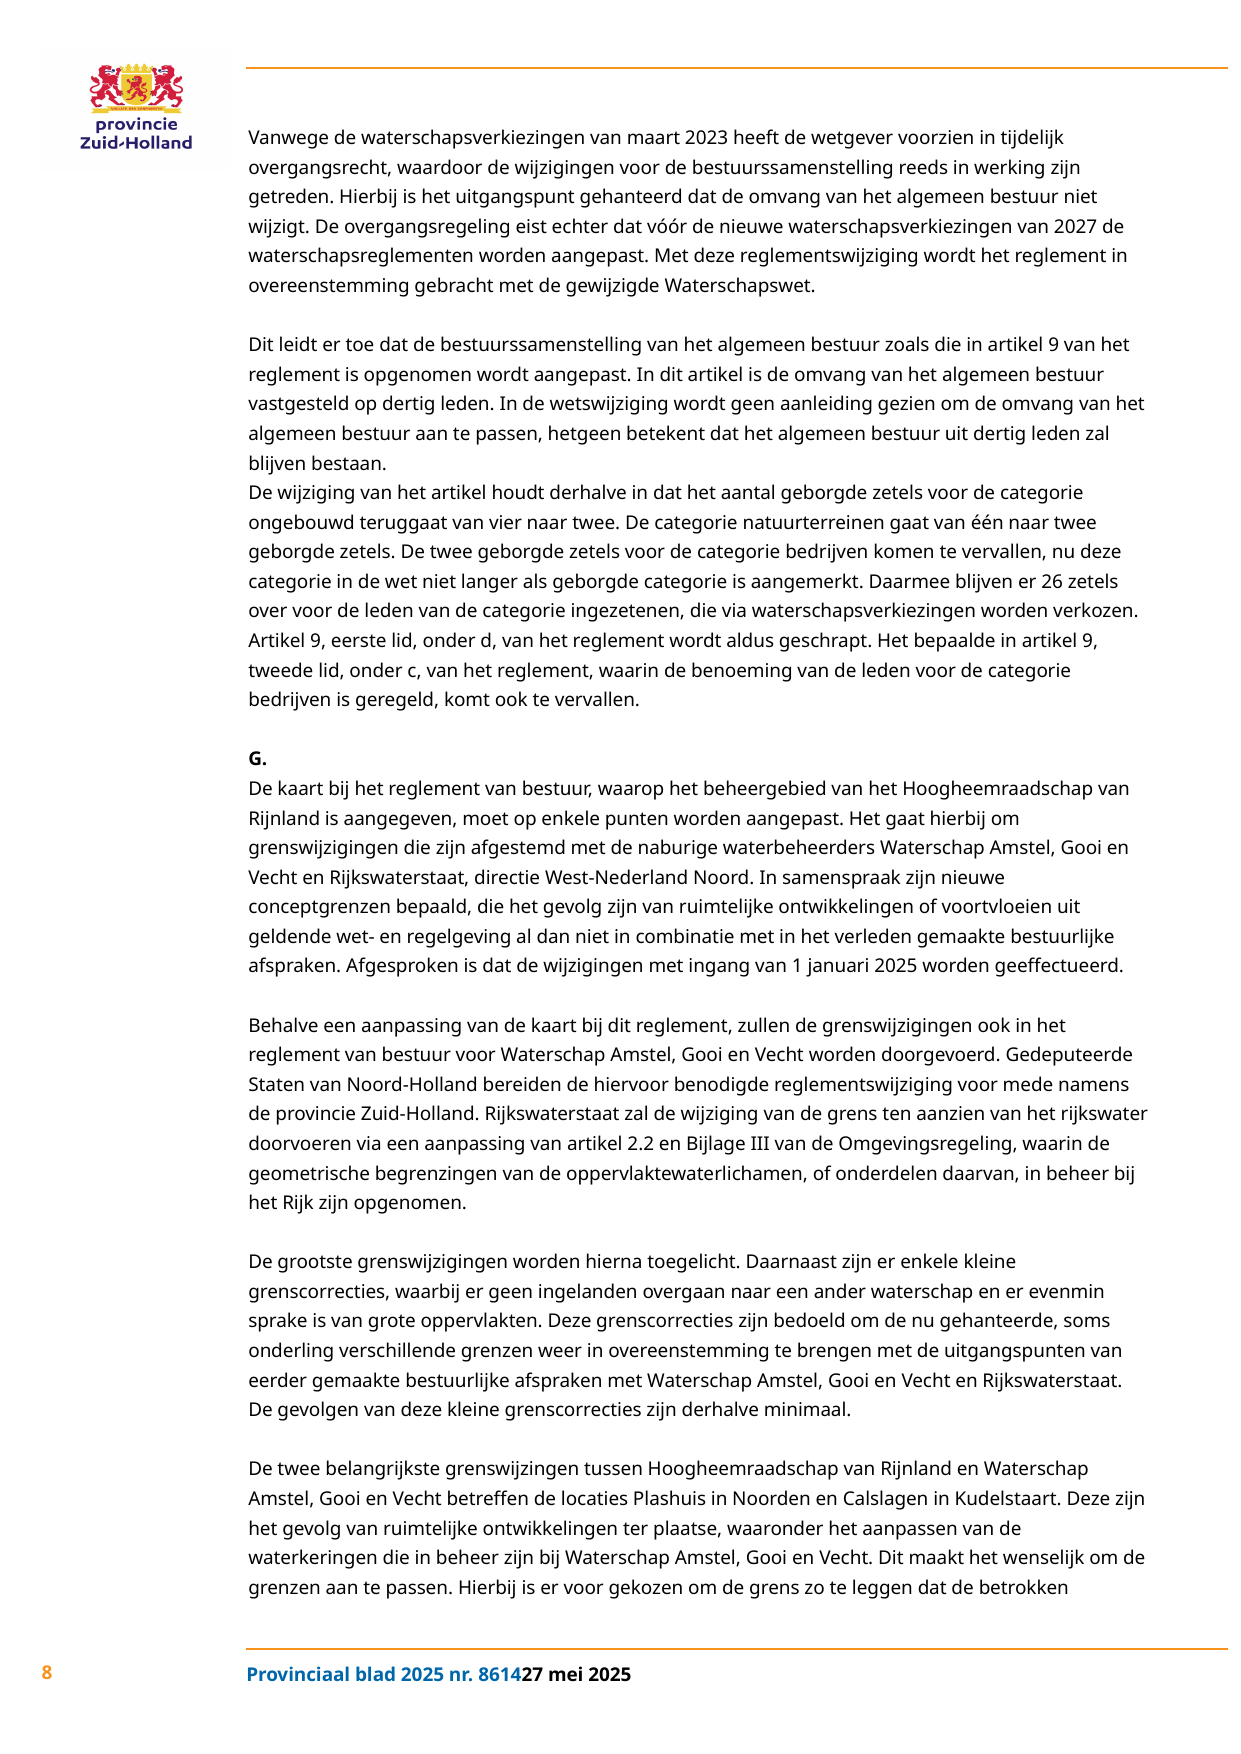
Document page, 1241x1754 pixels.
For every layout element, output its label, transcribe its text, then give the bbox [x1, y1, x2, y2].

text De grootste grenswijzigingen worden hierna toegelicht. Daarnaast zijn er enkele kleine grenscorrecties, waarbij er geen ingelanden overgaan naar een ander waterschap en er evenmin sprake is van grote oppervlakten. Deze grenscorrecties zijn bedoeld om de nu gehanteerde, soms onderling verschillende grenzen weer in overeenstemming te brengen met de uitgangspunten van eerder gemaakte bestuurlijke afspraken met Waterschap Amstel, Gooi en Vecht en Rijkswaterstaat. De gevolgen van deze kleine grenscorrecties zijn derhalve minimaal. [248, 1248, 1152, 1422]
text Vanwege de waterschapsverkiezingen van maart 2023 heeft de wetgever voorzien in tijdelijk overgangsrecht, waardoor de wijzigingen voor de bestuurssamenstelling reeds in werking zijn getreden. Hierbij is het uitgangspunt gehanteerd dat de omvang van het algemeen bestuur niet wijzigt. De overgangsregeling eist echter dat vóór de nieuwe waterschapsverkiezingen van 2027 de waterschapsreglementen worden aangepast. Met deze reglementswijziging wordt het reglement in overeenstemming gebracht met de gewijzigde Waterschapswet. [248, 124, 1152, 298]
text De wijziging van het artikel houdt derhalve in dat het aantal geborgde zetels voor de categorie ongebouwd teruggaat van vier naar twee. De categorie natuurterreinen gaat van één naar twee geborgde zetels. De twee geborgde zetels voor de categorie bedrijven komen te vervallen, nu deze categorie in de wet niet langer als geborgde categorie is aangemerkt. Daarmee blijven er 26 zetels over voor de leden van de categorie ingezetenen, die via waterschapsverkiezingen worden verkozen. Artikel 9, eerste lid, onder d, van het reglement wordt aldus geschrapt. Het bepaalde in artikel 9, tweede lid, onder c, van het reglement, waarin de benoeming van de leden voor de categorie bedrijven is geregeld, komt ook te vervallen. [248, 479, 1152, 712]
text Behalve een aanpassing van de kaart bij dit reglement, zullen de grenswijzigingen ook in het reglement van bestuur voor Waterschap Amstel, Gooi en Vecht worden doorgevoerd. Gedeputeerde Staten van Noord-Holland bereiden de hiervoor benodigde reglementswijziging voor mede namens de provincie Zuid-Holland. Rijkswaterstaat zal de wijziging van de grens ten aanzien van het rijkswater doorvoeren via een aanpassing van artikel 2.2 en Bijlage III van de Omgevingsregeling, waarin de geometrische begrenzingen van de oppervlaktewaterlichamen, of onderdelen daarvan, in beheer bij het Rijk zijn opgenomen. [248, 1012, 1152, 1215]
picture [41, 47, 231, 172]
text De kaart bij het reglement van bestuur, waarop het beheergebied van het Hoogheemraadschap van Rijnland is aangegeven, moet op enkele punten worden aangepast. Het gaat hierbij om grenswijzigingen die zijn afgestemd met de naburige waterbeheerders Waterschap Amstel, Gooi en Vecht en Rijkswaterstaat, directie West-Nederland Noord. In samenspraak zijn nieuwe conceptgrenzen bepaald, die het gevolg zijn van ruimtelijke ontwikkelingen of voortvloeien uit geldende wet- en regelgeving al dan niet in combinatie met in het verleden gemaakte bestuurlijke afspraken. Afgesproken is dat de wijzigingen met ingang van 1 januari 2025 worden geeffectueerd. [248, 775, 1152, 978]
text G. [248, 746, 1152, 771]
text Dit leidt er toe dat de bestuurssamenstelling van het algemeen bestuur zoals die in artikel 9 van het reglement is opgenomen wordt aangepast. In dit artikel is de omvang van het algemeen bestuur vastgesteld op dertig leden. In de wetswijziging wordt geen aanleiding gezien om de omvang van het algemeen bestuur aan te passen, hetgeen betekent dat het algemeen bestuur uit dertig leden zal blijven bestaan. [248, 331, 1152, 476]
text De twee belangrijkste grenswijzingen tussen Hoogheemraadschap van Rijnland en Waterschap Amstel, Gooi en Vecht betreffen de locaties Plashuis in Noorden en Calslagen in Kudelstaart. Deze zijn het gevolg van ruimtelijke ontwikkelingen ter plaatse, waaronder het aanpassen van de waterkeringen die in beheer zijn bij Waterschap Amstel, Gooi en Vecht. Dit maakt het wenselijk om de grenzen aan te passen. Hierbij is er voor gekozen om de grens zo te leggen dat de betrokken [248, 1456, 1152, 1600]
